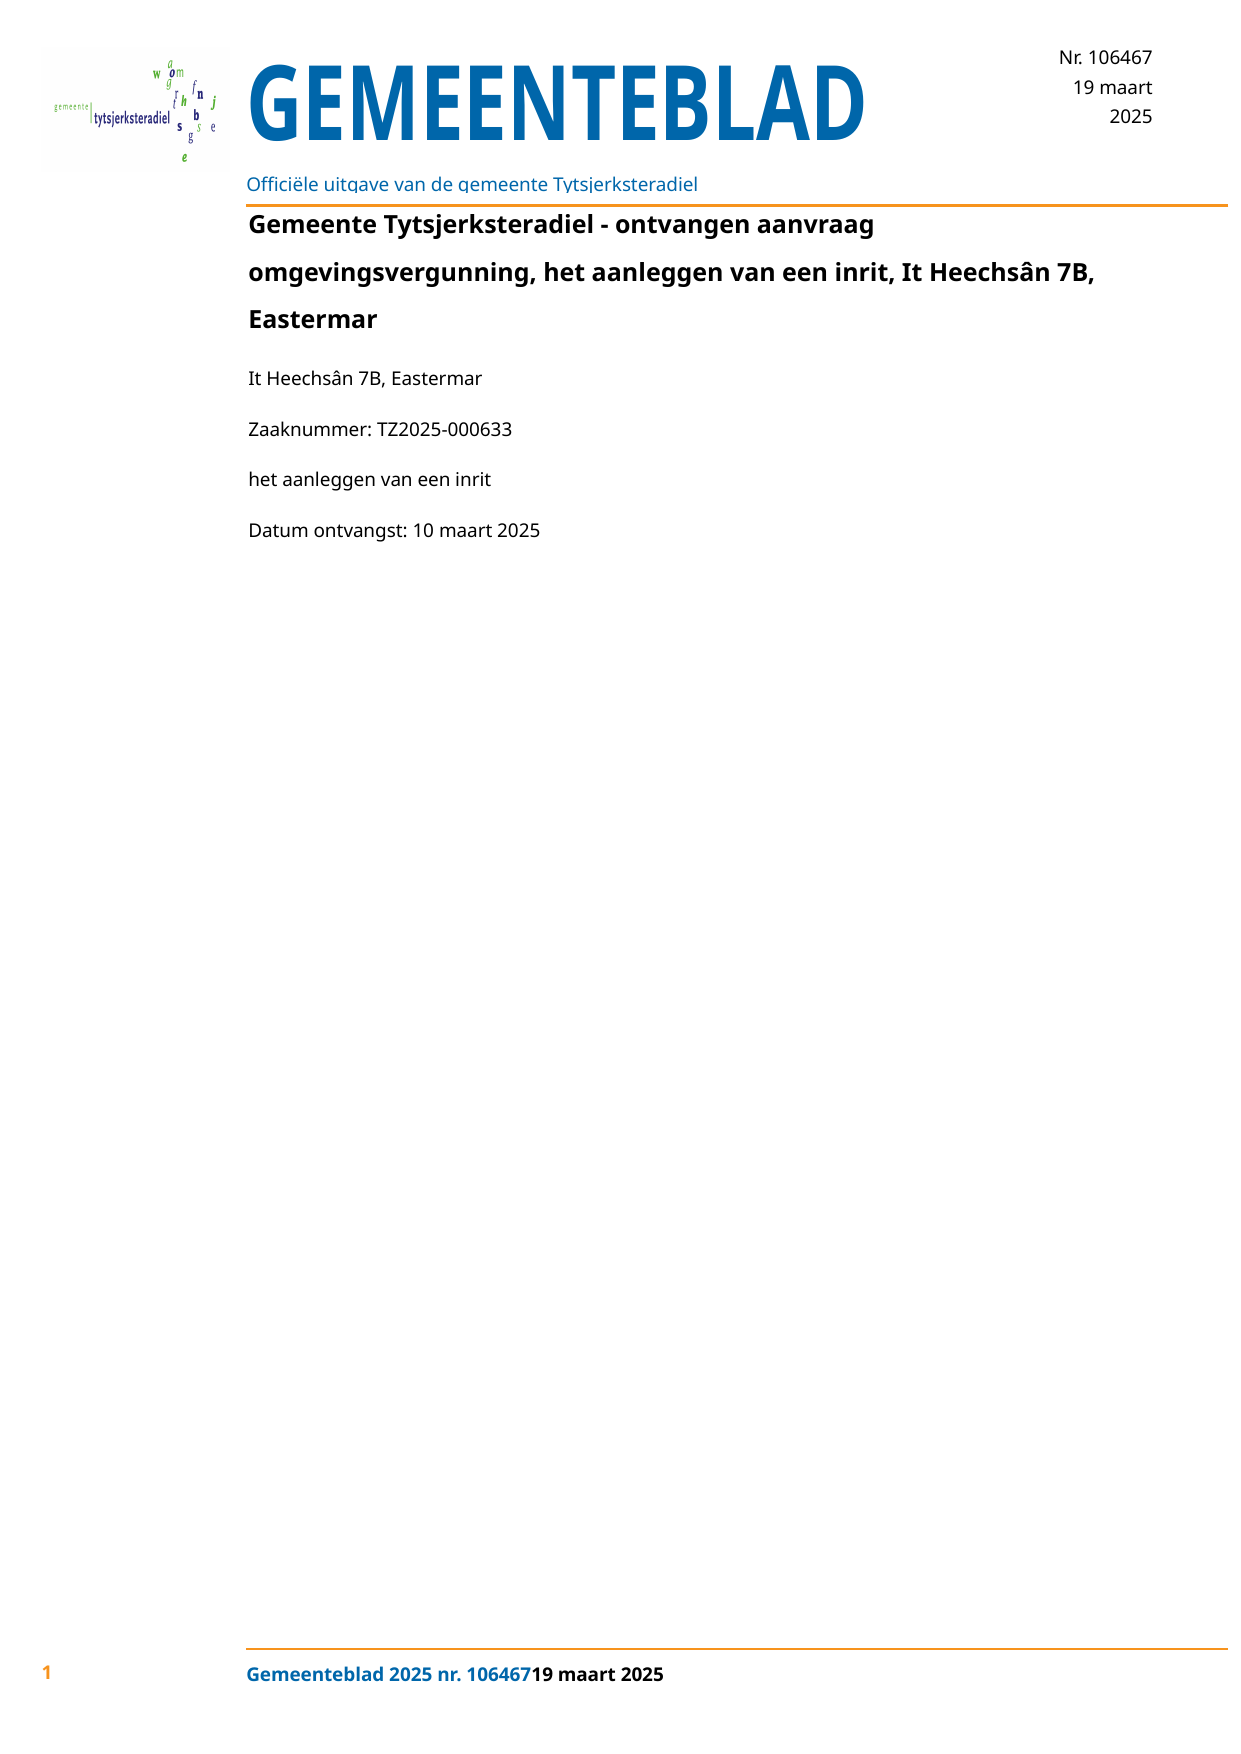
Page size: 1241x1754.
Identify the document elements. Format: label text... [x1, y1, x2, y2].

text It Heechsân 7B, Eastermar [248, 366, 1152, 391]
text Gemeente Tytsjerksteradiel - ontvangen aanvraag omgevingsvergunning, het aanleggen van een inrit, It Heechsân 7B, Eastermar [248, 207, 1152, 336]
picture [41, 47, 231, 172]
text het aanleggen van een inrit [248, 466, 1152, 492]
text Zaaknummer: TZ2025-000633 [248, 416, 1152, 442]
text Datum ontvangst: 10 maart 2025 [248, 517, 1152, 542]
